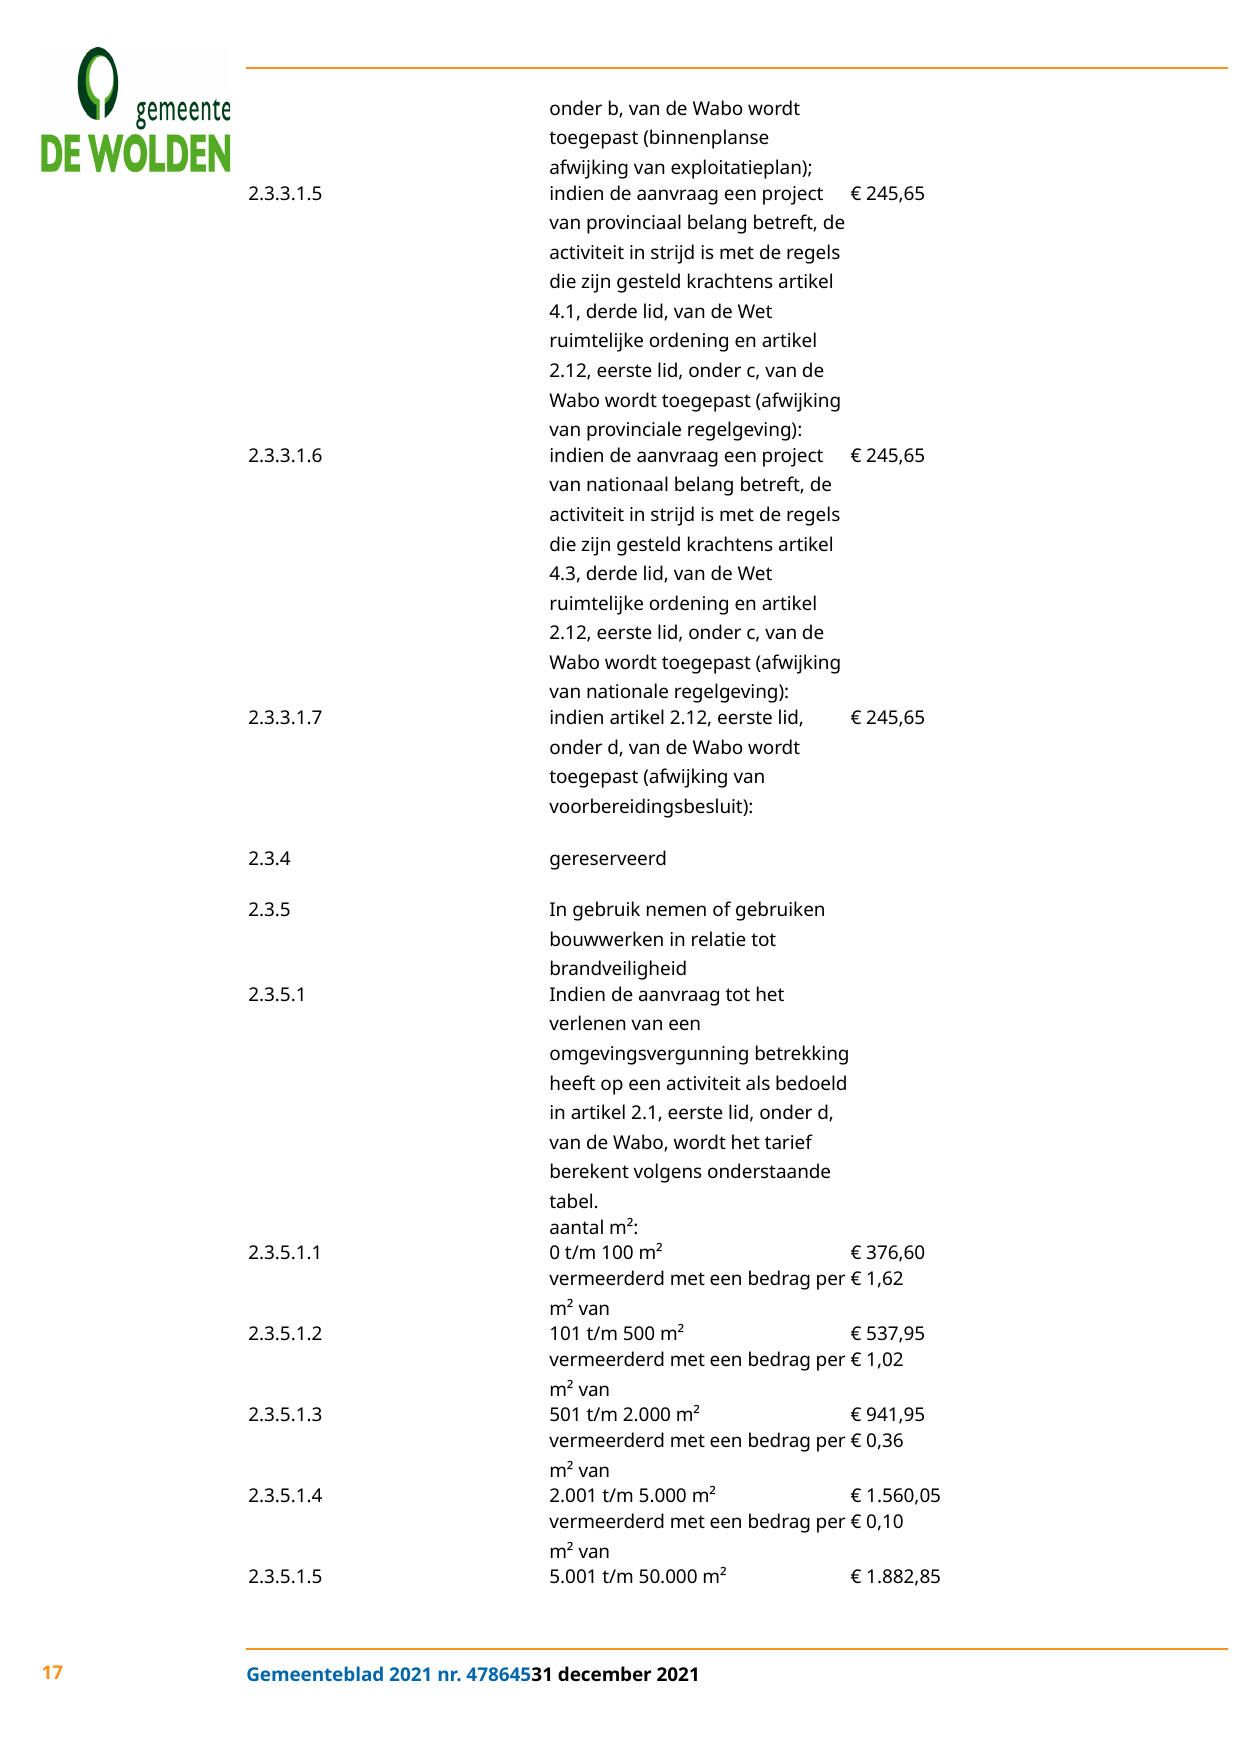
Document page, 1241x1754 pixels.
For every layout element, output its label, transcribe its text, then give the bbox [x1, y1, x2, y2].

table_cell 2.3.5 [248, 896, 549, 981]
table_cell 2.3.5.1.2 [248, 1321, 549, 1346]
table_cell vermeerderd met een bedrag per m² van [549, 1428, 850, 1483]
table_cell 2.3.4 [248, 845, 549, 870]
table_cell [850, 1214, 1152, 1239]
table_cell vermeerderd met een bedrag per m² van [549, 1346, 850, 1402]
table_cell 2.3.3.1.5 [248, 180, 549, 442]
table_cell € 245,65 [850, 180, 1152, 442]
table_cell onder b, van de Wabo wordt toegepast (binnenplanse afwijking van exploitatieplan); [549, 95, 850, 180]
table_cell 0 t/m 100 m² [549, 1240, 850, 1265]
table_cell Indien de aanvraag tot het verlenen van een omgevingsvergunning betrekking heeft op een activiteit als bedoeld in artikel 2.1, eerste lid, onder d, van de Wabo, wordt het tarief berekent volgens onderstaande tabel. [549, 981, 850, 1214]
table_cell € 376,60 [850, 1240, 1152, 1265]
picture [41, 47, 231, 172]
table_cell [248, 1214, 549, 1239]
table_cell [850, 870, 1152, 896]
table_cell vermeerderd met een bedrag per m² van [549, 1265, 850, 1321]
table_cell [248, 1346, 549, 1402]
table_cell € 941,95 [850, 1402, 1152, 1427]
table_cell [850, 981, 1152, 1214]
table_cell [850, 845, 1152, 870]
table_cell 101 t/m 500 m² [549, 1321, 850, 1346]
table_cell In gebruik nemen of gebruiken bouwwerken in relatie tot brandveiligheid [549, 896, 850, 981]
table_cell 2.3.5.1.4 [248, 1483, 549, 1508]
table_cell [248, 1265, 549, 1321]
table_cell vermeerderd met een bedrag per m² van [549, 1509, 850, 1564]
table_cell [248, 819, 549, 845]
table_cell € 245,65 [850, 442, 1152, 704]
table_cell € 1.882,85 [850, 1564, 1152, 1589]
table_cell 2.3.5.1.5 [248, 1564, 549, 1589]
table_cell 501 t/m 2.000 m² [549, 1402, 850, 1427]
table_cell € 1.560,05 [850, 1483, 1152, 1508]
table_cell [549, 870, 850, 896]
table_cell 2.3.5.1 [248, 981, 549, 1214]
table_cell 2.3.3.1.7 [248, 705, 549, 819]
table_cell gereserveerd [549, 845, 850, 870]
table_cell € 1,02 [850, 1346, 1152, 1402]
table_cell € 1,62 [850, 1265, 1152, 1321]
table_cell indien de aanvraag een project van provinciaal belang betreft, de activiteit in strijd is met de regels die zijn gesteld krachtens artikel 4.1, derde lid, van de Wet ruimtelijke ordening en artikel 2.12, eerste lid, onder c, van de Wabo wordt toegepast (afwijking van provinciale regelgeving): [549, 180, 850, 442]
table_cell € 0,36 [850, 1428, 1152, 1483]
table_cell 2.001 t/m 5.000 m² [549, 1483, 850, 1508]
table_cell [850, 819, 1152, 845]
table_cell [248, 870, 549, 896]
table_cell [248, 1428, 549, 1483]
table_cell [549, 819, 850, 845]
table_cell [850, 95, 1152, 180]
table_cell [248, 1509, 549, 1564]
table_cell 2.3.5.1.1 [248, 1240, 549, 1265]
table_cell € 537,95 [850, 1321, 1152, 1346]
table_cell € 245,65 [850, 705, 1152, 819]
table_cell indien de aanvraag een project van nationaal belang betreft, de activiteit in strijd is met de regels die zijn gesteld krachtens artikel 4.3, derde lid, van de Wet ruimtelijke ordening en artikel 2.12, eerste lid, onder c, van de Wabo wordt toegepast (afwijking van nationale regelgeving): [549, 442, 850, 704]
table_cell aantal m²: [549, 1214, 850, 1239]
table_cell 5.001 t/m 50.000 m² [549, 1564, 850, 1589]
table_cell € 0,10 [850, 1509, 1152, 1564]
table_cell 2.3.3.1.6 [248, 442, 549, 704]
table_cell [850, 896, 1152, 981]
table_cell 2.3.5.1.3 [248, 1402, 549, 1427]
table_cell indien artikel 2.12, eerste lid, onder d, van de Wabo wordt toegepast (afwijking van voorbereidingsbesluit): [549, 705, 850, 819]
table_cell [248, 95, 549, 180]
